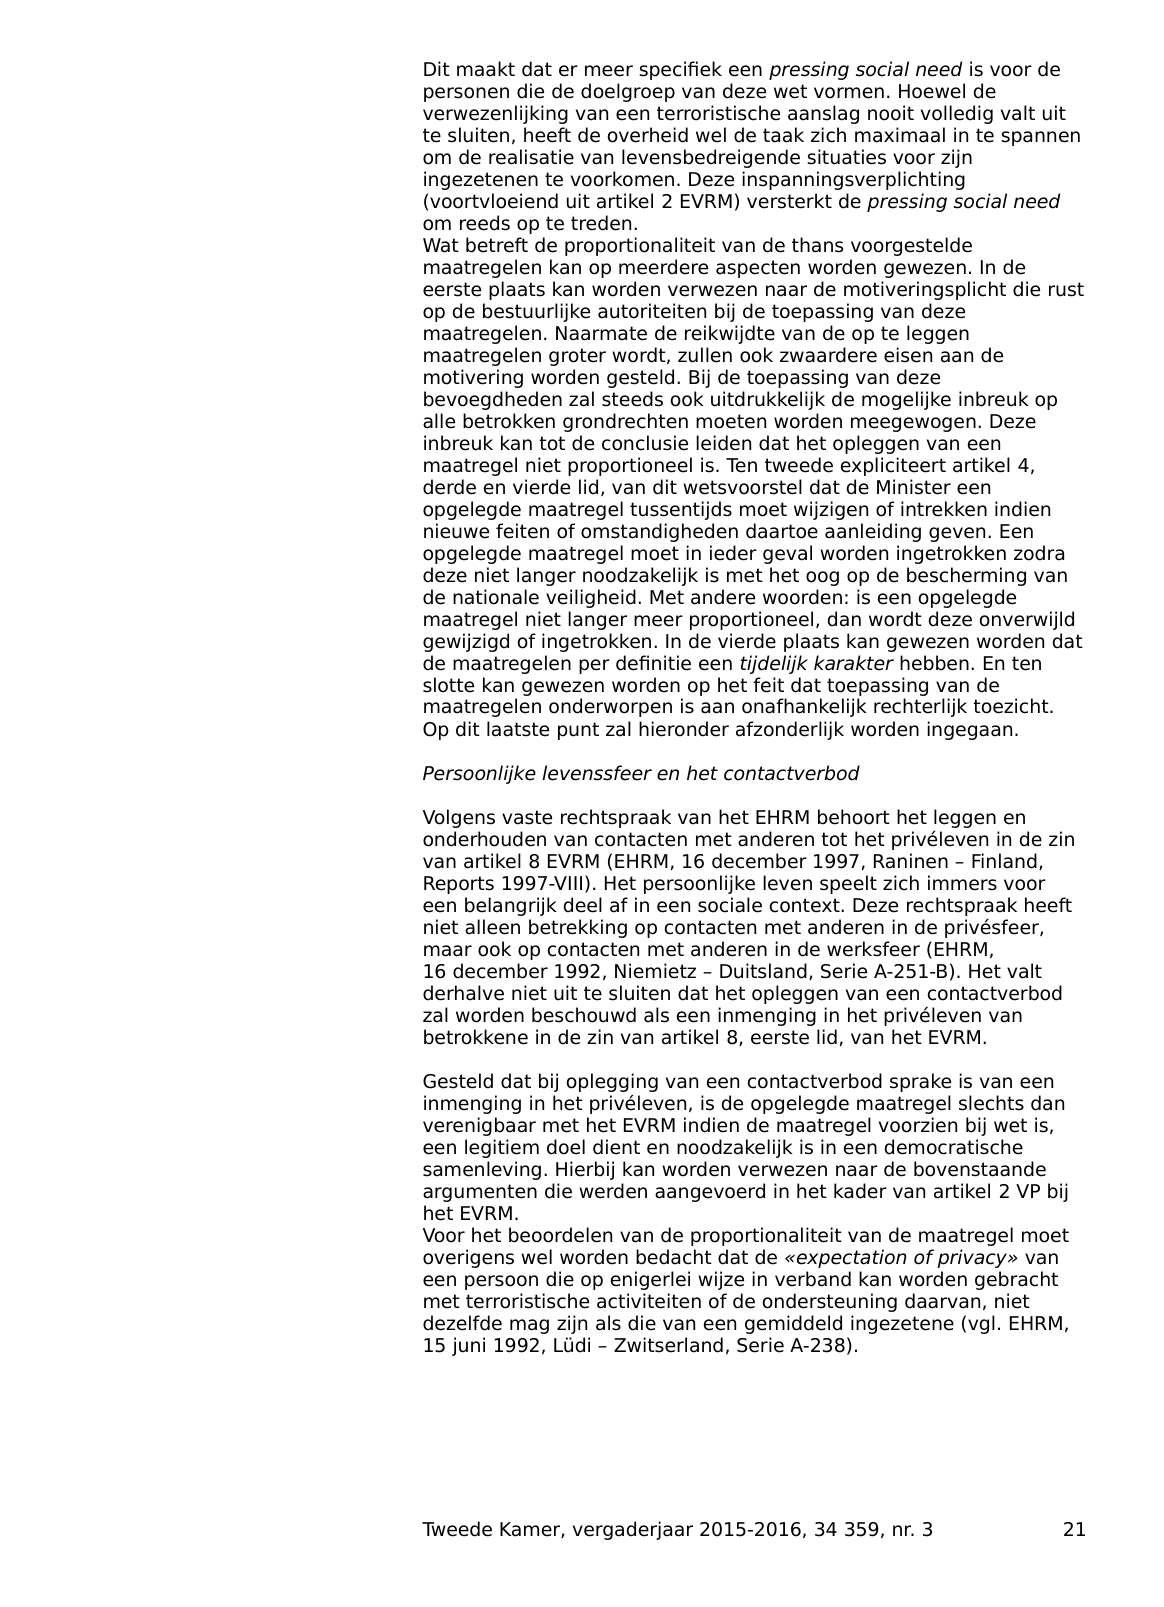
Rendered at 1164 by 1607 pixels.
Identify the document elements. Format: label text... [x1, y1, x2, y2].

text Voor het beoordelen van de proportionaliteit van de maatregel moet overigens wel worden bedacht dat de «expectation of privacy» van een persoon die op enigerlei wijze in verband kan worden gebracht met terroristische activiteiten of de ondersteuning daarvan, niet dezelfde mag zijn als die van een gemiddeld ingezetene (vgl. EHRM, 15 juni 1992, Lüdi – Zwitserland, Serie A-238). [422, 1224, 1087, 1356]
text Gesteld dat bij oplegging van een contactverbod sprake is van een inmenging in het privéleven, is de opgelegde maatregel slechts dan verenigbaar met het EVRM indien de maatregel voorzien bij wet is, een legitiem doel dient en noodzakelijk is in een democratische samenleving. Hierbij kan worden verwezen naar de bovenstaande argumenten die werden aangevoerd in het kader van artikel 2 VP bij het EVRM. [422, 1071, 1087, 1224]
subtitle Persoonlijke levenssfeer en het contactverbod [422, 763, 1087, 784]
text Wat betreft de proportionaliteit van de thans voorgestelde maatregelen kan op meerdere aspecten worden gewezen. In de eerste plaats kan worden verwezen naar de motiveringsplicht die rust op de bestuurlijke autoriteiten bij de toepassing van deze maatregelen. Naarmate de reikwijdte van de op te leggen maatregelen groter wordt, zullen ook zwaardere eisen aan de motivering worden gesteld. Bij de toepassing van deze bevoegdheden zal steeds ook uitdrukkelijk de mogelijke inbreuk op alle betrokken grondrechten moeten worden meegewogen. Deze inbreuk kan tot de conclusie leiden dat het opleggen van een maatregel niet proportioneel is. Ten tweede expliciteert artikel 4, derde en vierde lid, van dit wetsvoorstel dat de Minister een opgelegde maatregel tussentijds moet wijzigen of intrekken indien nieuwe feiten of omstandigheden daartoe aanleiding geven. Een opgelegde maatregel moet in ieder geval worden ingetrokken zodra deze niet langer noodzakelijk is met het oog op de bescherming van de nationale veiligheid. Met andere woorden: is een opgelegde maatregel niet langer meer proportioneel, dan wordt deze onverwijld gewijzigd of ingetrokken. In de vierde plaats kan gewezen worden dat de maatregelen per definitie een tijdelijk karakter hebben. En ten slotte kan gewezen worden op het feit dat toepassing van de maatregelen onderworpen is aan onafhankelijk rechterlijk toezicht. Op dit laatste punt zal hieronder afzonderlijk worden ingegaan. [422, 235, 1087, 740]
text Dit maakt dat er meer specifiek een pressing social need is voor de personen die de doelgroep van deze wet vormen. Hoewel de verwezenlijking van een terroristische aanslag nooit volledig valt uit te sluiten, heeft de overheid wel de taak zich maximaal in te spannen om de realisatie van levensbedreigende situaties voor zijn ingezetenen te voorkomen. Deze inspanningsverplichting (voortvloeiend uit artikel 2 EVRM) versterkt de pressing social need om reeds op te treden. [422, 59, 1087, 235]
text Volgens vaste rechtspraak van het EHRM behoort het leggen en onderhouden van contacten met anderen tot het privéleven in de zin van artikel 8 EVRM (EHRM, 16 december 1997, Raninen – Finland, Reports 1997-VIII). Het persoonlijke leven speelt zich immers voor een belangrijk deel af in een sociale context. Deze rechtspraak heeft niet alleen betrekking op contacten met anderen in de privésfeer, maar ook op contacten met anderen in de werksfeer (EHRM, 16 december 1992, Niemietz – Duitsland, Serie A-251-B). Het valt derhalve niet uit te sluiten dat het opleggen van een contactverbod zal worden beschouwd als een inmenging in het privéleven van betrokkene in de zin van artikel 8, eerste lid, van het EVRM. [422, 807, 1087, 1048]
